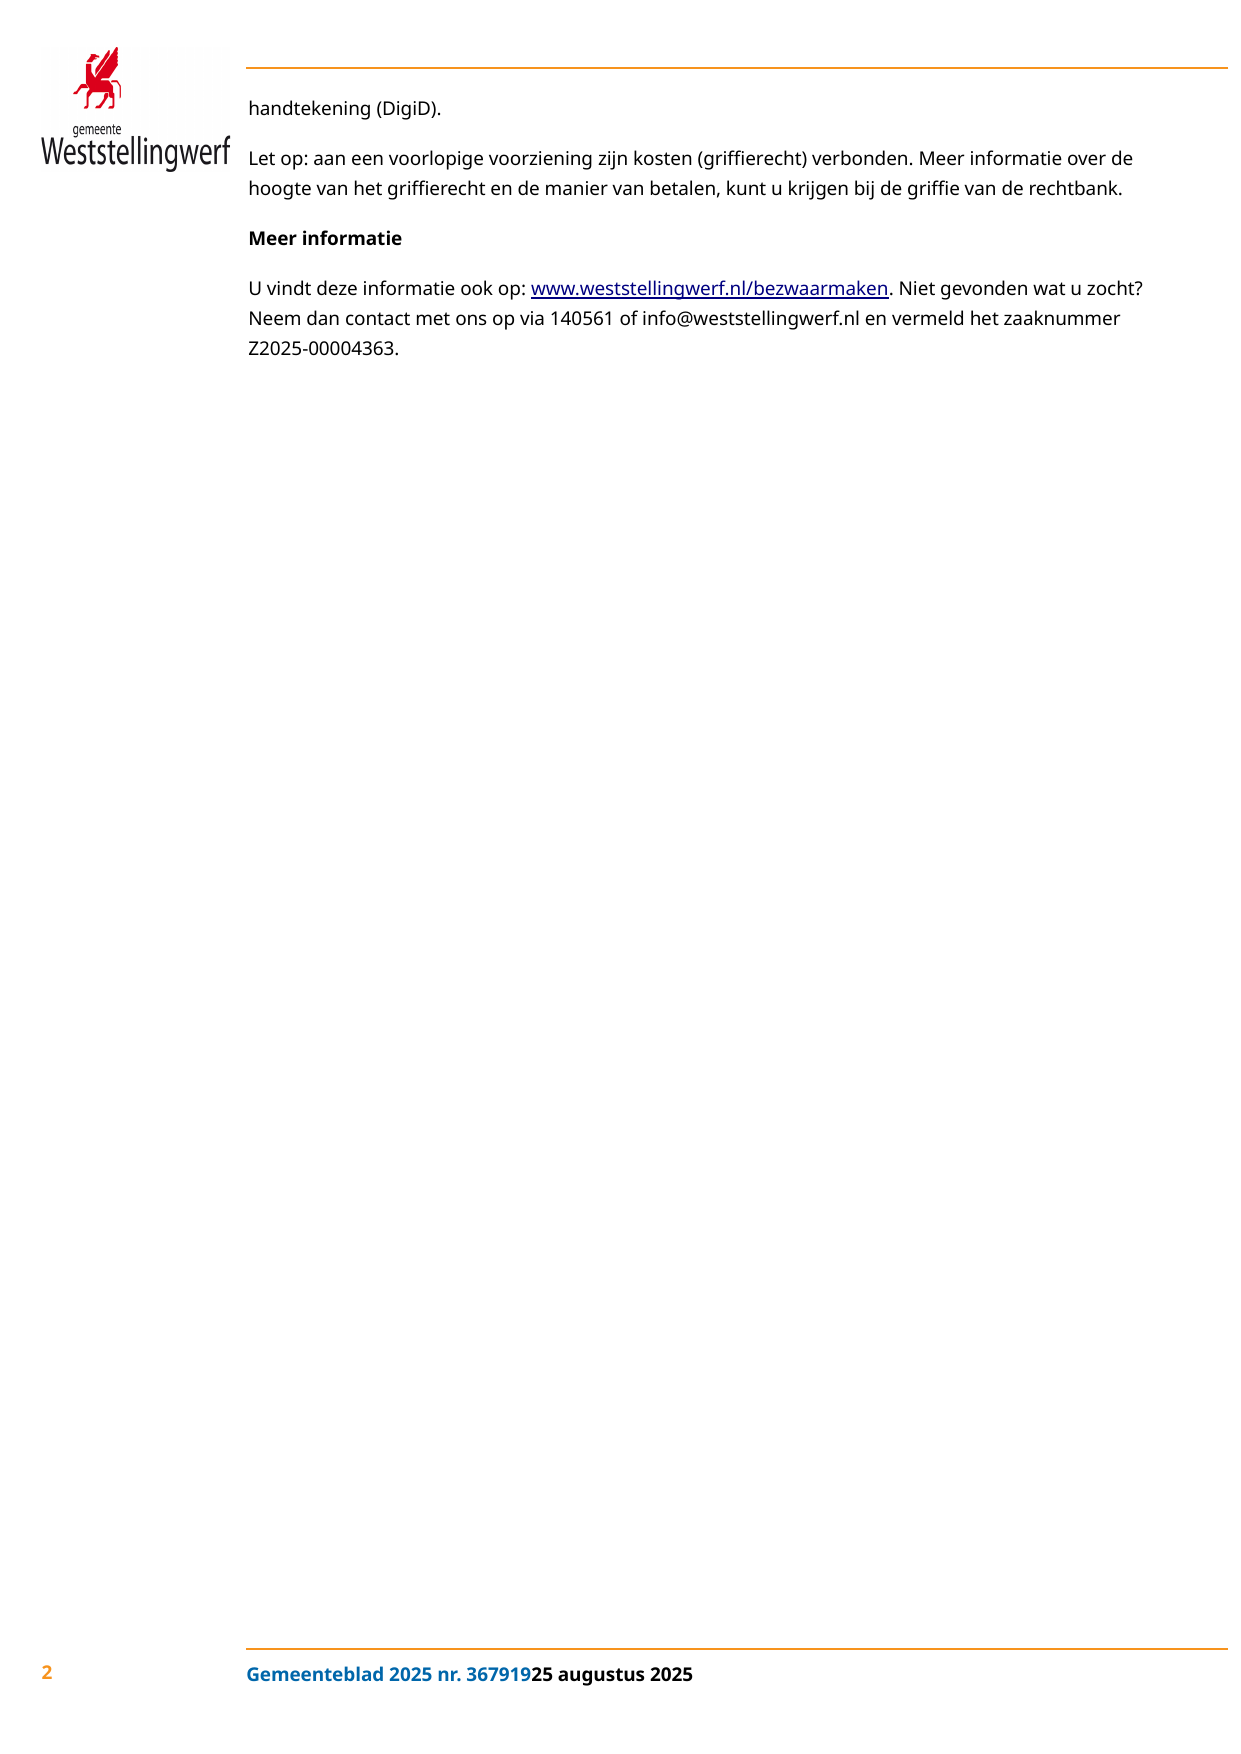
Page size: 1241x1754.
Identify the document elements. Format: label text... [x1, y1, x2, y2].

text Let op: aan een voorlopige voorziening zijn kosten (griffierecht) verbonden. Meer informatie over de hoogte van het griffierecht en de manier van betalen, kunt u krijgen bij de griffie van de rechtbank. [248, 145, 1152, 201]
picture [41, 47, 231, 172]
text Meer informatie [248, 225, 1152, 251]
text U vindt deze informatie ook op: www.weststellingwerf.nl/bezwaarmaken. Niet gevonden wat u zocht? Neem dan contact met ons op via 140561 of info@weststellingwerf.nl en vermeld het zaaknummer Z2025-00004363. [248, 276, 1152, 361]
text handtekening (DigiD). [248, 95, 1152, 121]
